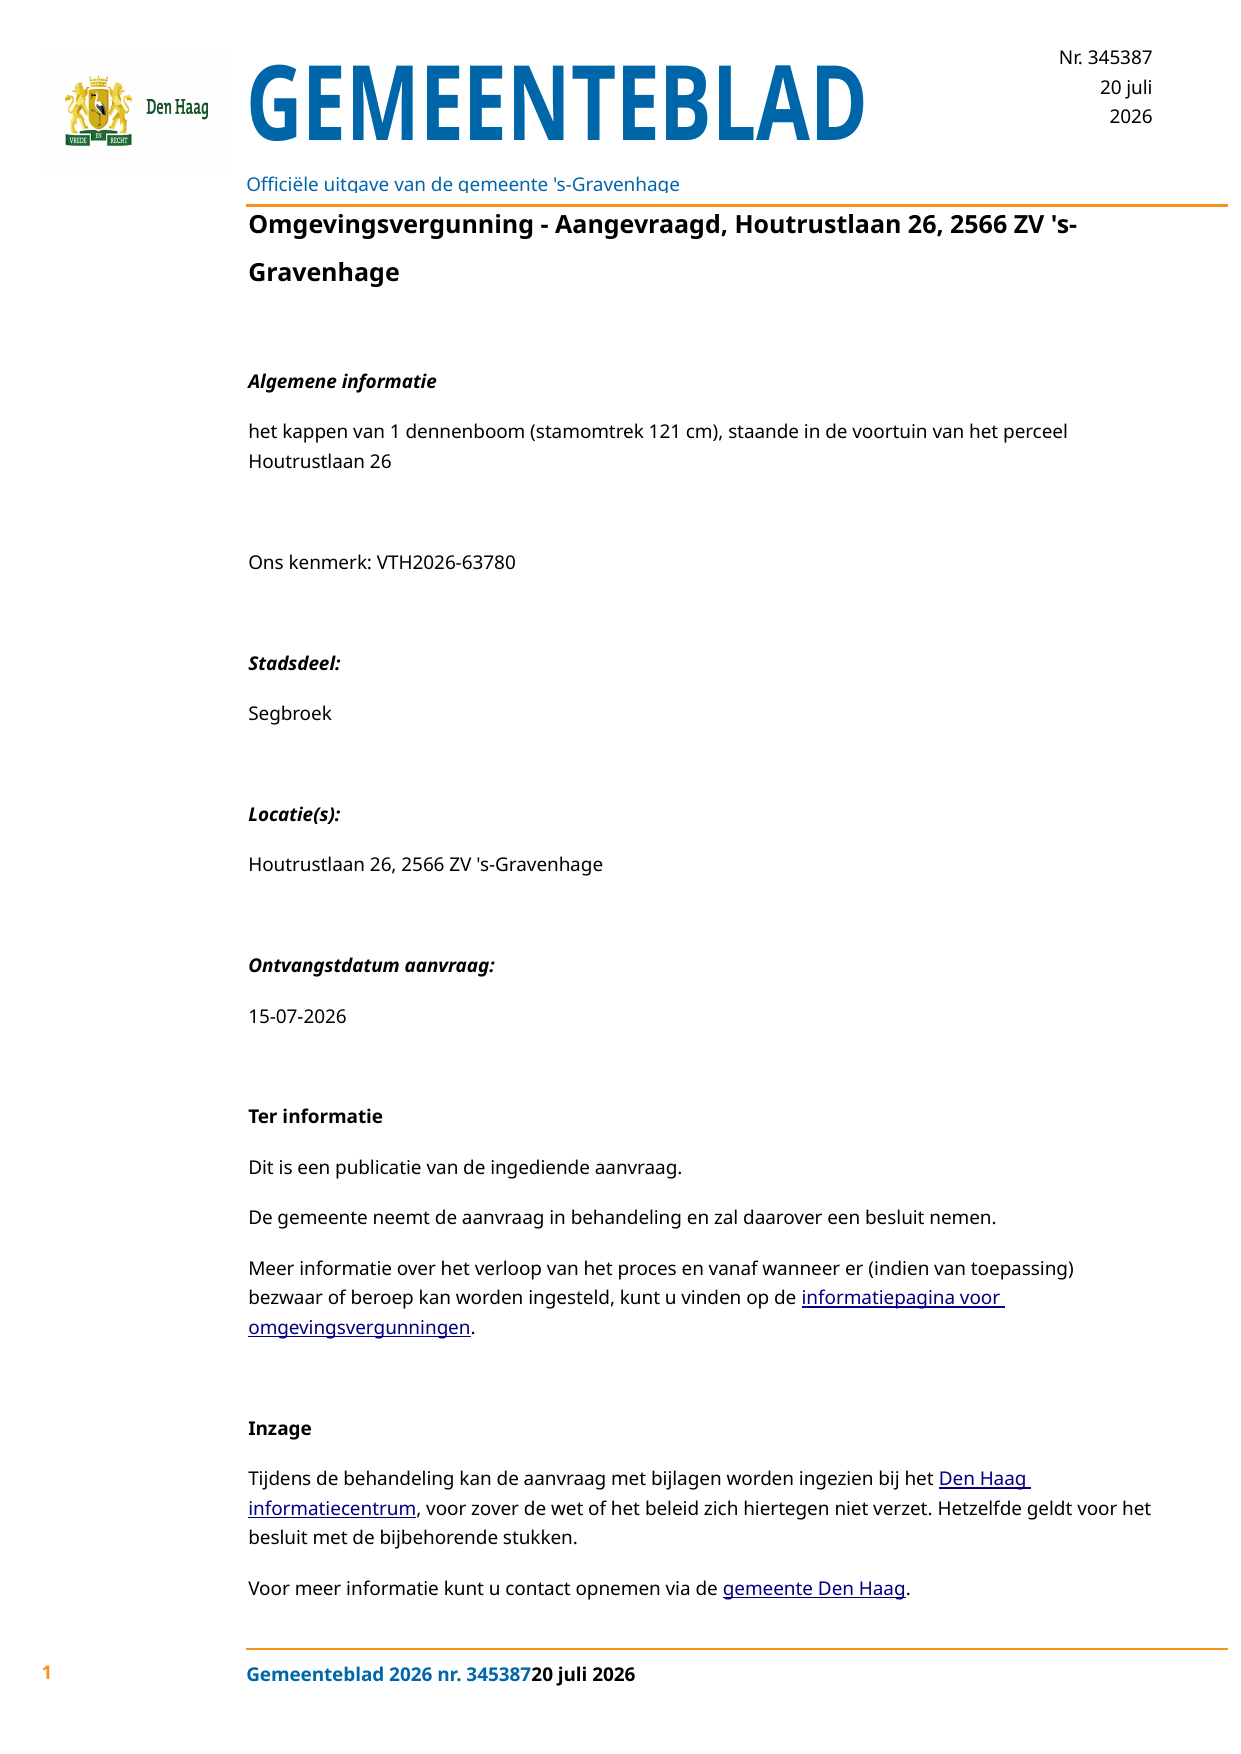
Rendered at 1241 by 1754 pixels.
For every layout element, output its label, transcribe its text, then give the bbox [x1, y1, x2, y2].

text het kappen van 1 dennenboom (stamomtrek 121 cm), staande in de voortuin van het perceel Houtrustlaan 26 [248, 419, 1152, 474]
text Dit is een publicatie van de ingediende aanvraag. [248, 1154, 1152, 1180]
text 15-07-2026 [248, 1003, 1152, 1029]
text Locatie(s): [248, 801, 1152, 827]
text Ter informatie [248, 1104, 1152, 1129]
text Ons kenmerk: VTH2026-63780 [248, 549, 1152, 575]
text Stadsdeel: [248, 650, 1152, 676]
text Segbroek [248, 700, 1152, 726]
text Voor meer informatie kunt u contact opnemen via de gemeente Den Haag. [248, 1575, 1152, 1601]
text Ontvangstdatum aanvraag: [248, 952, 1152, 978]
text Tijdens de behandeling kan de aanvraag met bijlagen worden ingezien bij het Den Haag informatiecentrum, voor zover de wet of het beleid zich hiertegen niet verzet. Hetzelfde geldt voor het besluit met de bijbehorende stukken. [248, 1465, 1152, 1550]
text Algemene informatie [248, 368, 1152, 394]
text Omgevingsvergunning - Aangevraagd, Houtrustlaan 26, 2566 ZV 's-Gravenhage [248, 207, 1152, 288]
picture [41, 47, 231, 172]
text Houtrustlaan 26, 2566 ZV 's-Gravenhage [248, 852, 1152, 877]
text De gemeente neemt de aanvraag in behandeling en zal daarover een besluit nemen. [248, 1204, 1152, 1230]
text Inzage [248, 1415, 1152, 1441]
text Meer informatie over het verloop van het proces en vanaf wanneer er (indien van toepassing) bezwaar of beroep kan worden ingesteld, kunt u vinden op de informatiepagina voor omgevingsvergunningen. [248, 1255, 1152, 1340]
